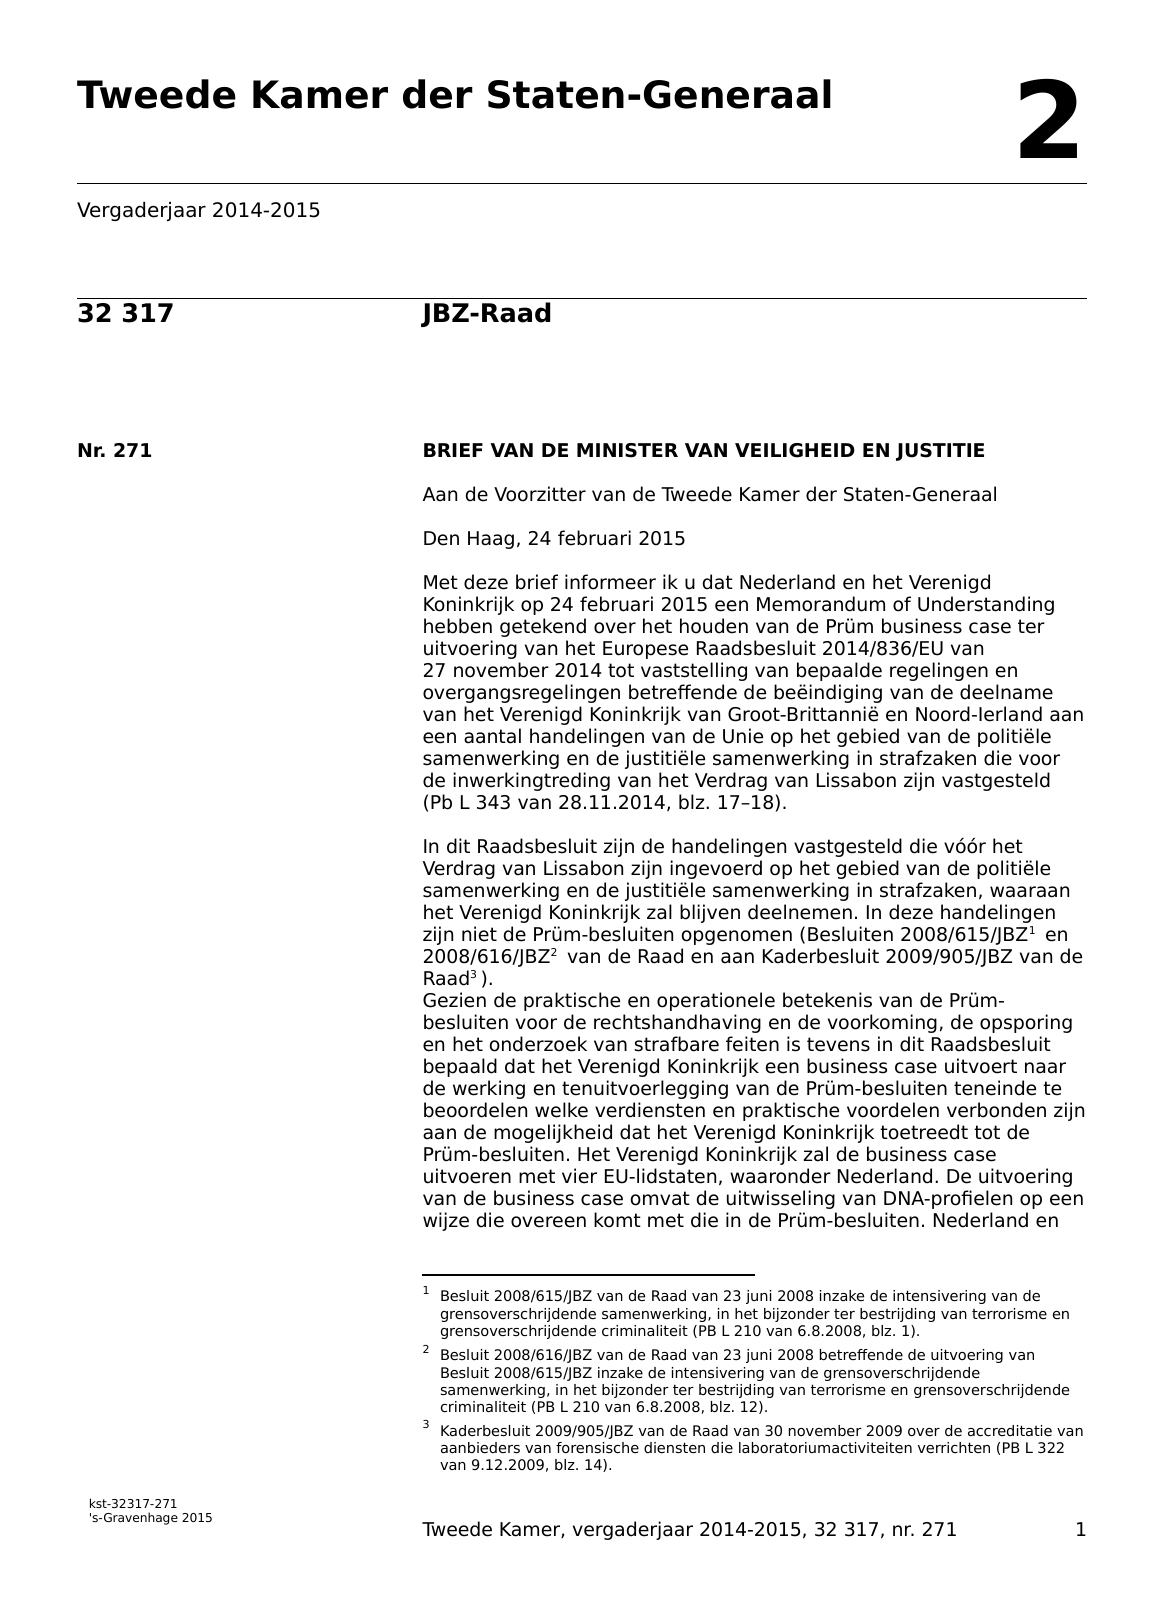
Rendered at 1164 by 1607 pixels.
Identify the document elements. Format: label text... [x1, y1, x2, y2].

text Besluit 2008/616/JBZ van de Raad van 23 juni 2008 betreffende de uitvoering van Besluit 2008/615/JBZ inzake de intensivering van de grensoverschrijdende samenwerking, in het bijzonder ter bestrijding van terrorisme en grensoverschrijdende criminaliteit (PB L 210 van 6.8.2008, blz. 12). [422, 1343, 1087, 1416]
subtitle Nr. 271 BRIEF VAN DE MINISTER VAN VEILIGHEID EN JUSTITIE [77, 440, 1087, 462]
subtitle 32 317 JBZ-Raad [77, 299, 1087, 329]
text Besluit 2008/615/JBZ van de Raad van 23 juni 2008 inzake de intensivering van de grensoverschrijdende samenwerking, in het bijzonder ter bestrijding van terrorisme en grensoverschrijdende criminaliteit (PB L 210 van 6.8.2008, blz. 1). [422, 1284, 1087, 1340]
text Aan de Voorzitter van de Tweede Kamer der Staten-Generaal [422, 484, 1087, 506]
text Gezien de praktische en operationele betekenis van de Prüm-besluiten voor de rechtshandhaving en de voorkoming, de opsporing en het onderzoek van strafbare feiten is tevens in dit Raadsbesluit bepaald dat het Verenigd Koninkrijk een business case uitvoert naar de werking en tenuitvoerlegging van de Prüm-besluiten teneinde te beoordelen welke verdiensten en praktische voordelen verbonden zijn aan de mogelijkheid dat het Verenigd Koninkrijk toetreedt tot de Prüm-besluiten. Het Verenigd Koninkrijk zal de business case uitvoeren met vier EU-lidstaten, waaronder Nederland. De uitvoering van de business case omvat de uitwisseling van DNA-profielen op een wijze die overeen komt met die in de Prüm-besluiten. Nederland en [422, 990, 1087, 1232]
text Kaderbesluit 2009/905/JBZ van de Raad van 30 november 2009 over de accreditatie van aanbieders van forensische diensten die laboratoriumactiviteiten verrichten (PB L 322 van 9.12.2009, blz. 14). [422, 1418, 1087, 1474]
table_header Tweede Kamer der Staten-Generaal [77, 59, 886, 183]
table_cell Vergaderjaar 2014-2015 [77, 184, 1087, 298]
text Met deze brief informeer ik u dat Nederland en het Verenigd Koninkrijk op 24 februari 2015 een Memorandum of Understanding hebben getekend over het houden van de Prüm business case ter uitvoering van het Europese Raadsbesluit 2014/836/EU van 27 november 2014 tot vaststelling van bepaalde regelingen en overgangsregelingen betreffende de beëindiging van de deelname van het Verenigd Koninkrijk van Groot-Brittannië en Noord-Ierland aan een aantal handelingen van de Unie op het gebied van de politiële samenwerking en de justitiële samenwerking in strafzaken die voor de inwerkingtreding van het Verdrag van Lissabon zijn vastgesteld (Pb L 343 van 28.11.2014, blz. 17–18). [422, 572, 1087, 814]
text kst-32317-271 [88, 1497, 323, 1511]
table_header 2 [886, 59, 1087, 183]
text 's-Gravenhage 2015 [88, 1511, 323, 1525]
text Den Haag, 24 februari 2015 [422, 528, 1087, 550]
text In dit Raadsbesluit zijn de handelingen vastgesteld die vóór het Verdrag van Lissabon zijn ingevoerd op het gebied van de politiële samenwerking en de justitiële samenwerking in strafzaken, waaraan het Verenigd Koninkrijk zal blijven deelnemen. In deze handelingen zijn niet de Prüm-besluiten opgenomen (Besluiten 2008/615/JBZ en 2008/616/JBZ van de Raad en aan Kaderbesluit 2009/905/JBZ van de Raad). [422, 836, 1087, 990]
